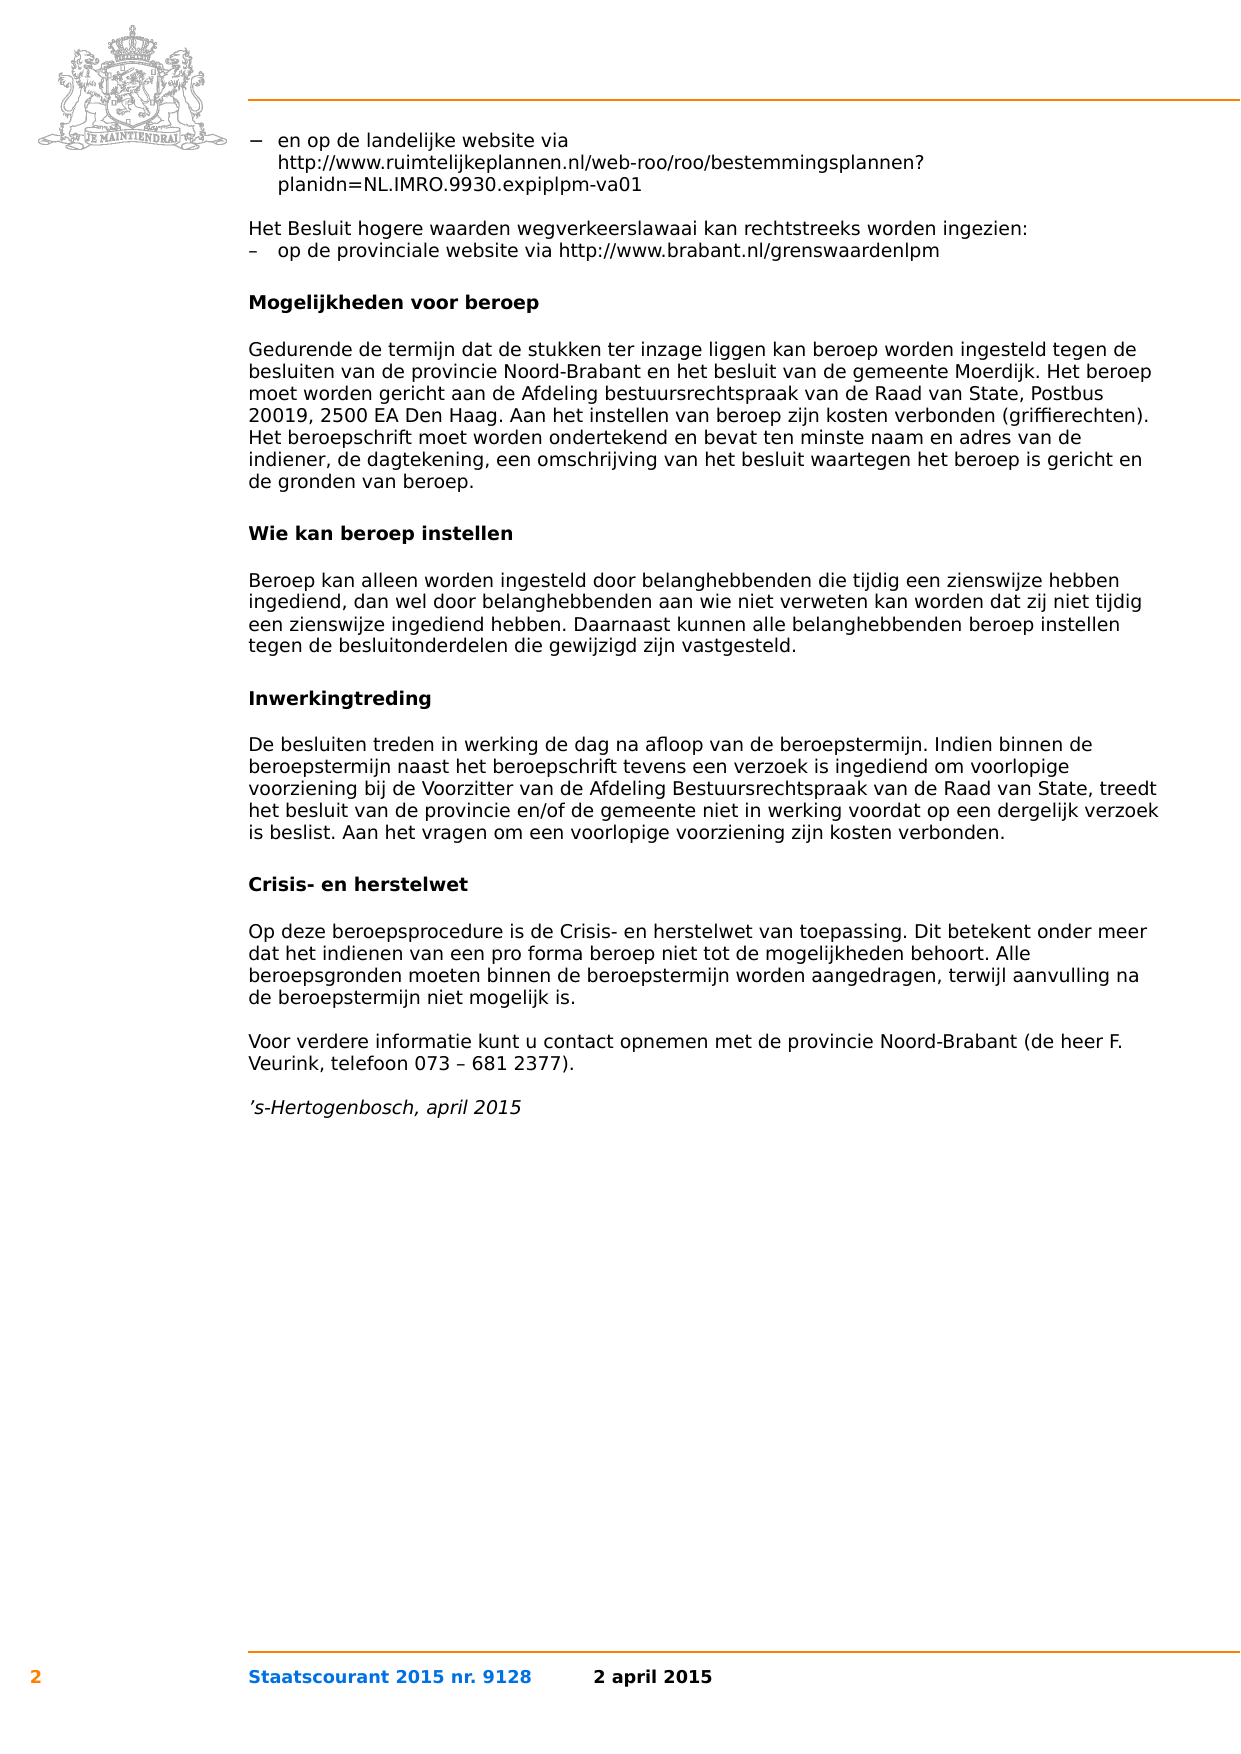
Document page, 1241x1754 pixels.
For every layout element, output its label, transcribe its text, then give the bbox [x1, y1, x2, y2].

picture [38, 25, 227, 150]
text Gedurende de termijn dat de stukken ter inzage liggen kan beroep worden ingesteld tegen de besluiten van de provincie Noord-Brabant en het besluit van de gemeente Moerdijk. Het beroep moet worden gericht aan de Afdeling bestuursrechtspraak van de Raad van State, Postbus 20019, 2500 EA Den Haag. Aan het instellen van beroep zijn kosten verbonden (griffierechten). [248, 339, 1163, 427]
text ’s-Hertogenbosch, april 2015 [248, 1097, 1163, 1119]
subtitle Crisis- en herstelwet [248, 874, 1163, 896]
text Het beroepschrift moet worden ondertekend en bevat ten minste naam en adres van de indiener, de dagtekening, een omschrijving van het besluit waartegen het beroep is gericht en de gronden van beroep. [248, 427, 1163, 492]
subtitle Mogelijkheden voor beroep [248, 292, 1163, 314]
text De besluiten treden in werking de dag na afloop van de beroepstermijn. Indien binnen de beroepstermijn naast het beroepschrift tevens een verzoek is ingediend om voorlopige voorziening bij de Voorzitter van de Afdeling Bestuursrechtspraak van de Raad van State, treedt het besluit van de provincie en/of de gemeente niet in werking voordat op een dergelijk verzoek is beslist. Aan het vragen om een voorlopige voorziening zijn kosten verbonden. [248, 734, 1163, 844]
text Voor verdere informatie kunt u contact opnemen met de provincie Noord-Brabant (de heer F. Veurink, telefoon 073 – 681 2377). [248, 1031, 1163, 1075]
text Op deze beroepsprocedure is de Crisis- en herstelwet van toepassing. Dit betekent onder meer dat het indienen van een pro forma beroep niet tot de mogelijkheden behoort. Alle beroepsgronden moeten binnen de beroepstermijn worden aangedragen, terwijl aanvulling na de beroepstermijn niet mogelijk is. [248, 921, 1163, 1009]
subtitle Wie kan beroep instellen [248, 522, 1163, 544]
text Beroep kan alleen worden ingesteld door belanghebbenden die tijdig een zienswijze hebben ingediend, dan wel door belanghebbenden aan wie niet verweten kan worden dat zij niet tijdig een zienswijze ingediend hebben. Daarnaast kunnen alle belanghebbenden beroep instellen tegen de besluitonderdelen die gewijzigd zijn vastgesteld. [248, 569, 1163, 657]
text − en op de landelijke website via http://www.ruimtelijkeplannen.nl/web-roo/roo/bestemmingsplannen?planidn=NL.IMRO.9930.expiplpm-va01 [248, 130, 1163, 196]
text Het Besluit hogere waarden wegverkeerslawaai kan rechtstreeks worden ingezien: [248, 218, 1163, 240]
subtitle Inwerkingtreding [248, 687, 1163, 709]
text – op de provinciale website via http://www.brabant.nl/grenswaardenlpm [248, 240, 1163, 262]
